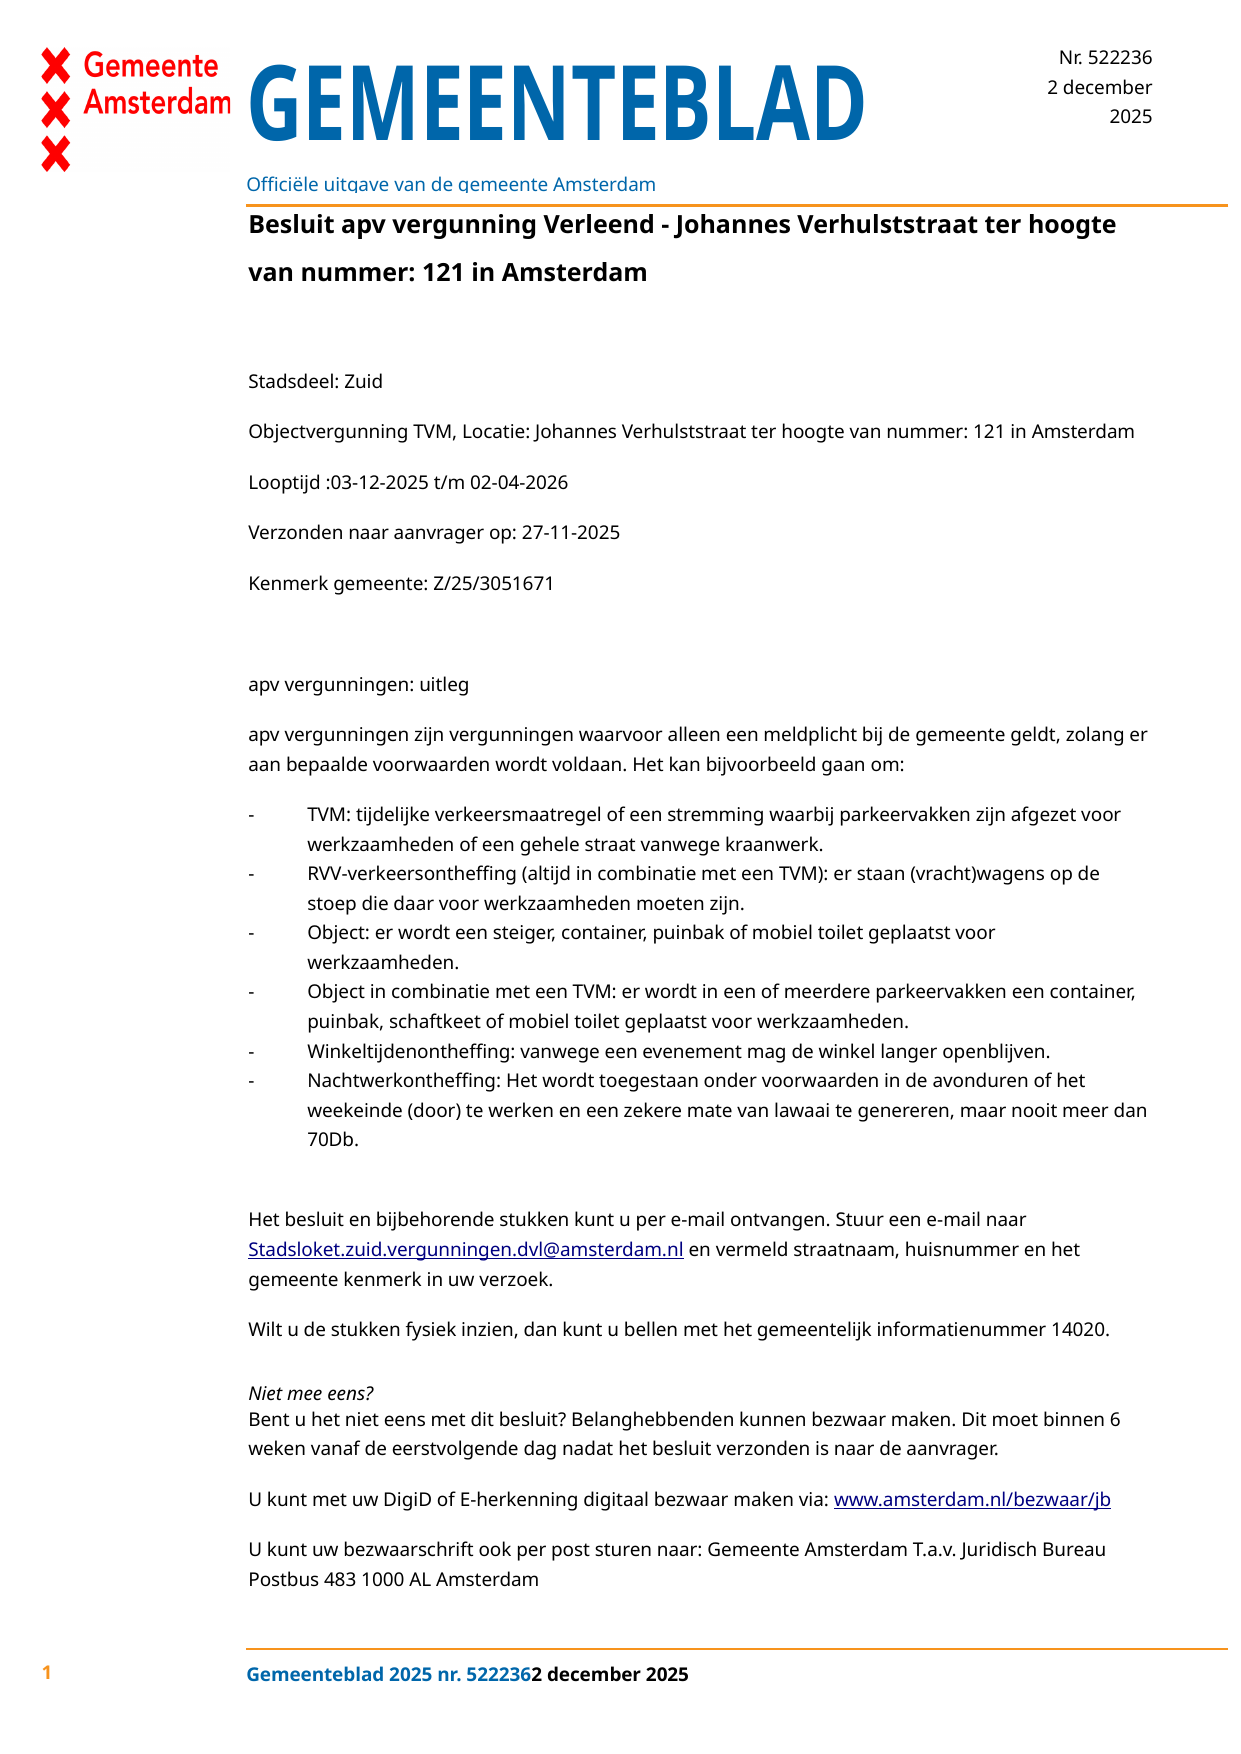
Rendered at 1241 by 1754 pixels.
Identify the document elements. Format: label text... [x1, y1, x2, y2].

picture [41, 47, 231, 172]
text Wilt u de stukken fysiek inzien, dan kunt u bellen met het gemeentelijk informatienummer 14020. [248, 1316, 1152, 1342]
text Stadsdeel: Zuid [248, 368, 1152, 394]
text Het besluit en bijbehorende stukken kunt u per e-mail ontvangen. Stuur een e-mail naar Stadsloket.zuid.vergunningen.dvl@amsterdam.nl en vermeld straatnaam, huisnummer en het gemeente kenmerk in uw verzoek. [248, 1207, 1152, 1292]
list Object in combinatie met een TVM: er wordt in een of meerdere parkeervakken een container, puinbak, schaftkeet of mobiel toilet geplaatst voor werkzaamheden. [248, 979, 1152, 1034]
text apv vergunningen: uitleg [248, 671, 1152, 697]
list Object: er wordt een steiger, container, puinbak of mobiel toilet geplaatst voor werkzaamheden. [248, 919, 1152, 975]
text apv vergunningen zijn vergunningen waarvoor alleen een meldplicht bij de gemeente geldt, zolang er aan bepaalde voorwaarden wordt voldaan. Het kan bijvoorbeeld gaan om: [248, 721, 1152, 777]
text Verzonden naar aanvrager op: 27-11-2025 [248, 519, 1152, 545]
list Winkeltijdenontheffing: vanwege een evenement mag de winkel langer openblijven. [248, 1038, 1152, 1064]
text U kunt met uw DigiD of E-herkenning digitaal bezwaar maken via: www.amsterdam.nl/bezwaar/jb [248, 1486, 1152, 1512]
text Niet mee eens? [248, 1380, 1152, 1406]
list RVV-verkeersontheffing (altijd in combinatie met een TVM): er staan (vracht)wagens op de stoep die daar voor werkzaamheden moeten zijn. [248, 860, 1152, 916]
text Bent u het niet eens met dit besluit? Belanghebbenden kunnen bezwaar maken. Dit moet binnen 6 weken vanaf de eerstvolgende dag nadat het besluit verzonden is naar de aanvrager. [248, 1406, 1152, 1461]
text Besluit apv vergunning Verleend - Johannes Verhulststraat ter hoogte van nummer: 121 in Amsterdam [248, 207, 1152, 288]
text Objectvergunning TVM, Locatie: Johannes Verhulststraat ter hoogte van nummer: 121 in Amsterdam [248, 419, 1152, 444]
text Looptijd :03-12-2025 t/m 02-04-2026 [248, 469, 1152, 495]
text U kunt uw bezwaarschrift ook per post sturen naar: Gemeente Amsterdam T.a.v. Juridisch Bureau Postbus 483 1000 AL Amsterdam [248, 1536, 1152, 1592]
list TVM: tijdelijke verkeersmaatregel of een stremming waarbij parkeervakken zijn afgezet voor werkzaamheden of een gehele straat vanwege kraanwerk. [248, 801, 1152, 857]
list Nachtwerkontheffing: Het wordt toegestaan onder voorwaarden in de avonduren of het weekeinde (door) te werken en een zekere mate van lawaai te genereren, maar nooit meer dan 70Db. [248, 1067, 1152, 1152]
text Kenmerk gemeente: Z/25/3051671 [248, 570, 1152, 596]
